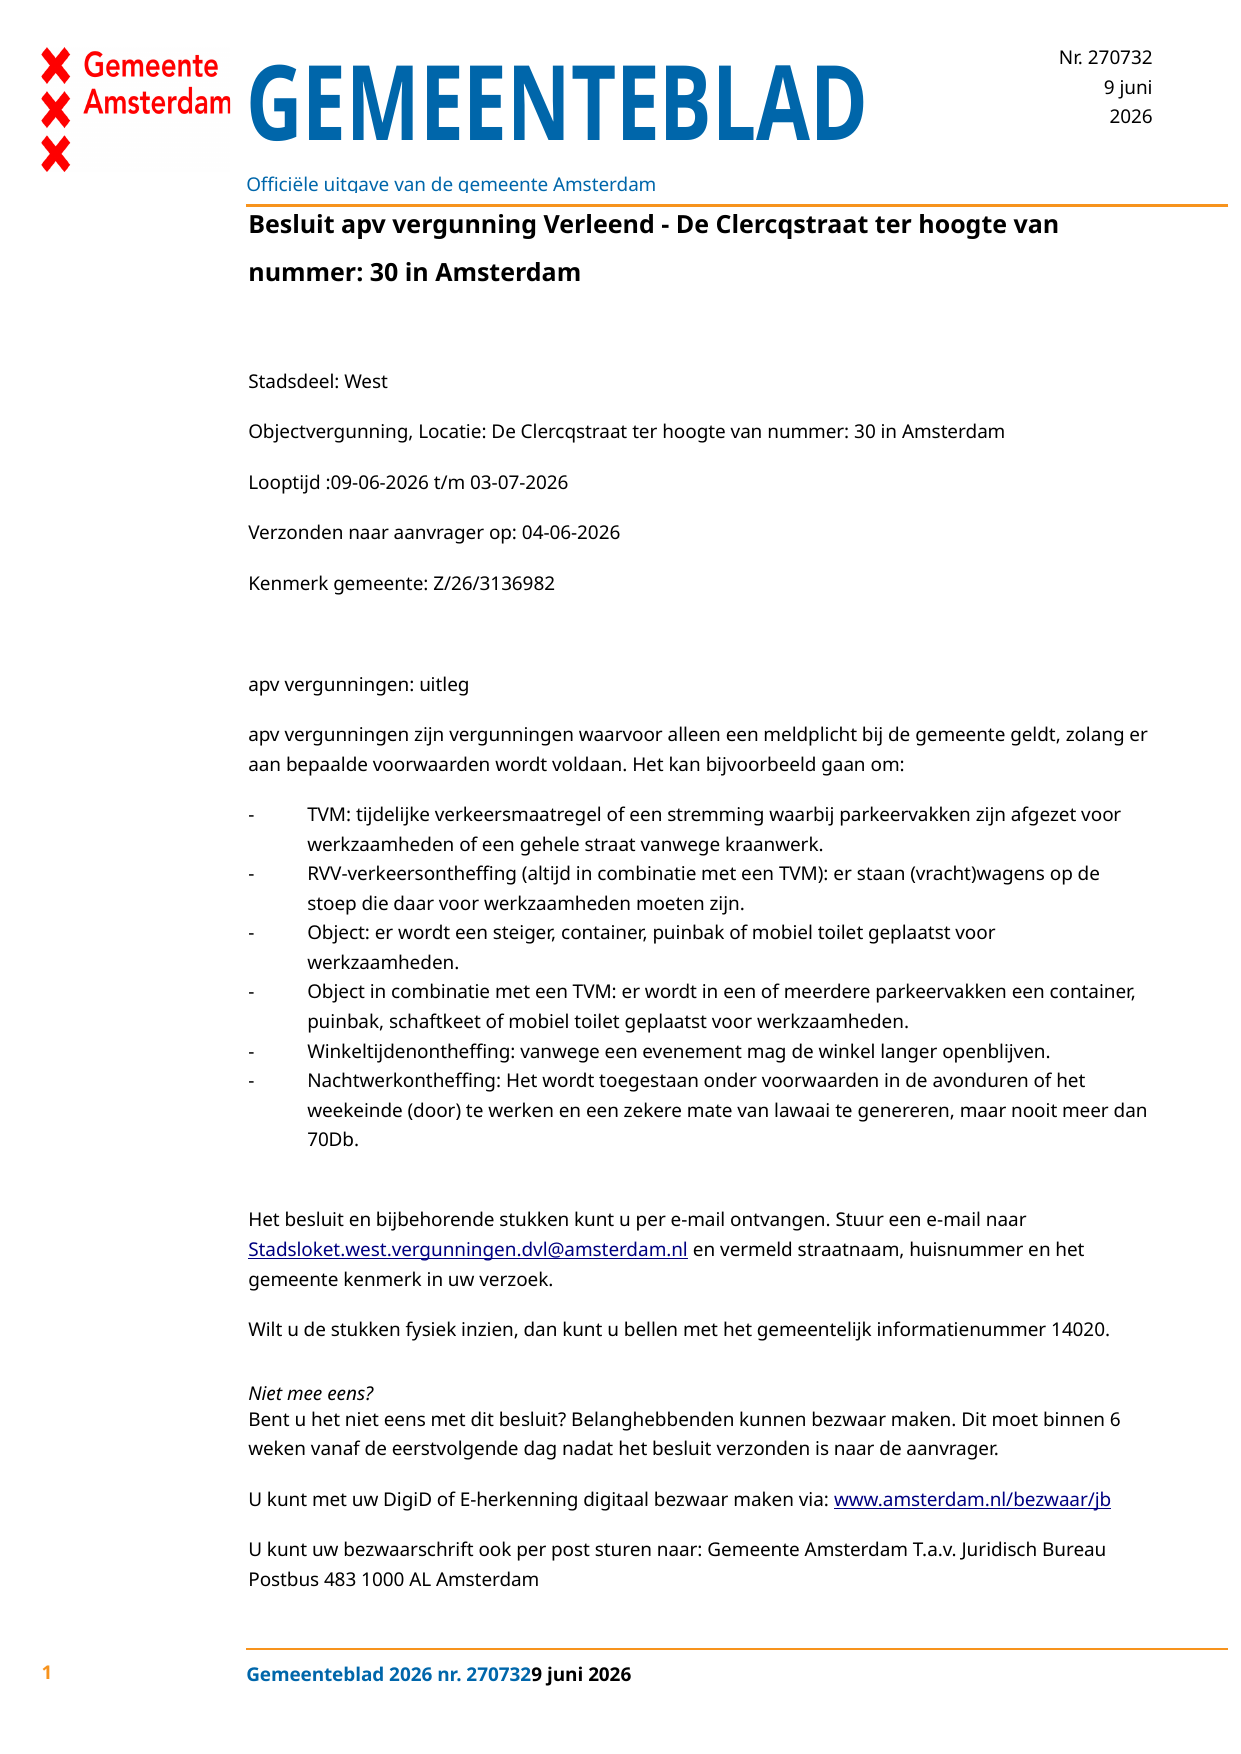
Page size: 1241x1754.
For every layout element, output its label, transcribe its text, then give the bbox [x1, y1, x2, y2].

text apv vergunningen zijn vergunningen waarvoor alleen een meldplicht bij de gemeente geldt, zolang er aan bepaalde voorwaarden wordt voldaan. Het kan bijvoorbeeld gaan om: [248, 721, 1152, 777]
text Objectvergunning, Locatie: De Clercqstraat ter hoogte van nummer: 30 in Amsterdam [248, 419, 1152, 444]
text Wilt u de stukken fysiek inzien, dan kunt u bellen met het gemeentelijk informatienummer 14020. [248, 1316, 1152, 1342]
list Object: er wordt een steiger, container, puinbak of mobiel toilet geplaatst voor werkzaamheden. [248, 919, 1152, 975]
text U kunt uw bezwaarschrift ook per post sturen naar: Gemeente Amsterdam T.a.v. Juridisch Bureau Postbus 483 1000 AL Amsterdam [248, 1536, 1152, 1592]
list Nachtwerkontheffing: Het wordt toegestaan onder voorwaarden in de avonduren of het weekeinde (door) te werken en een zekere mate van lawaai te genereren, maar nooit meer dan 70Db. [248, 1067, 1152, 1152]
text apv vergunningen: uitleg [248, 671, 1152, 697]
picture [41, 47, 231, 172]
text Het besluit en bijbehorende stukken kunt u per e-mail ontvangen. Stuur een e-mail naar Stadsloket.west.vergunningen.dvl@amsterdam.nl en vermeld straatnaam, huisnummer en het gemeente kenmerk in uw verzoek. [248, 1207, 1152, 1292]
text Looptijd :09-06-2026 t/m 03-07-2026 [248, 469, 1152, 495]
list RVV-verkeersontheffing (altijd in combinatie met een TVM): er staan (vracht)wagens op de stoep die daar voor werkzaamheden moeten zijn. [248, 860, 1152, 916]
text Kenmerk gemeente: Z/26/3136982 [248, 570, 1152, 596]
text Verzonden naar aanvrager op: 04-06-2026 [248, 519, 1152, 545]
text Niet mee eens? [248, 1380, 1152, 1406]
text Bent u het niet eens met dit besluit? Belanghebbenden kunnen bezwaar maken. Dit moet binnen 6 weken vanaf de eerstvolgende dag nadat het besluit verzonden is naar de aanvrager. [248, 1406, 1152, 1461]
text U kunt met uw DigiD of E-herkenning digitaal bezwaar maken via: www.amsterdam.nl/bezwaar/jb [248, 1486, 1152, 1512]
text Besluit apv vergunning Verleend - De Clercqstraat ter hoogte van nummer: 30 in Amsterdam [248, 207, 1152, 288]
text Stadsdeel: West [248, 368, 1152, 394]
list TVM: tijdelijke verkeersmaatregel of een stremming waarbij parkeervakken zijn afgezet voor werkzaamheden of een gehele straat vanwege kraanwerk. [248, 801, 1152, 857]
list Winkeltijdenontheffing: vanwege een evenement mag de winkel langer openblijven. [248, 1038, 1152, 1064]
list Object in combinatie met een TVM: er wordt in een of meerdere parkeervakken een container, puinbak, schaftkeet of mobiel toilet geplaatst voor werkzaamheden. [248, 979, 1152, 1034]
